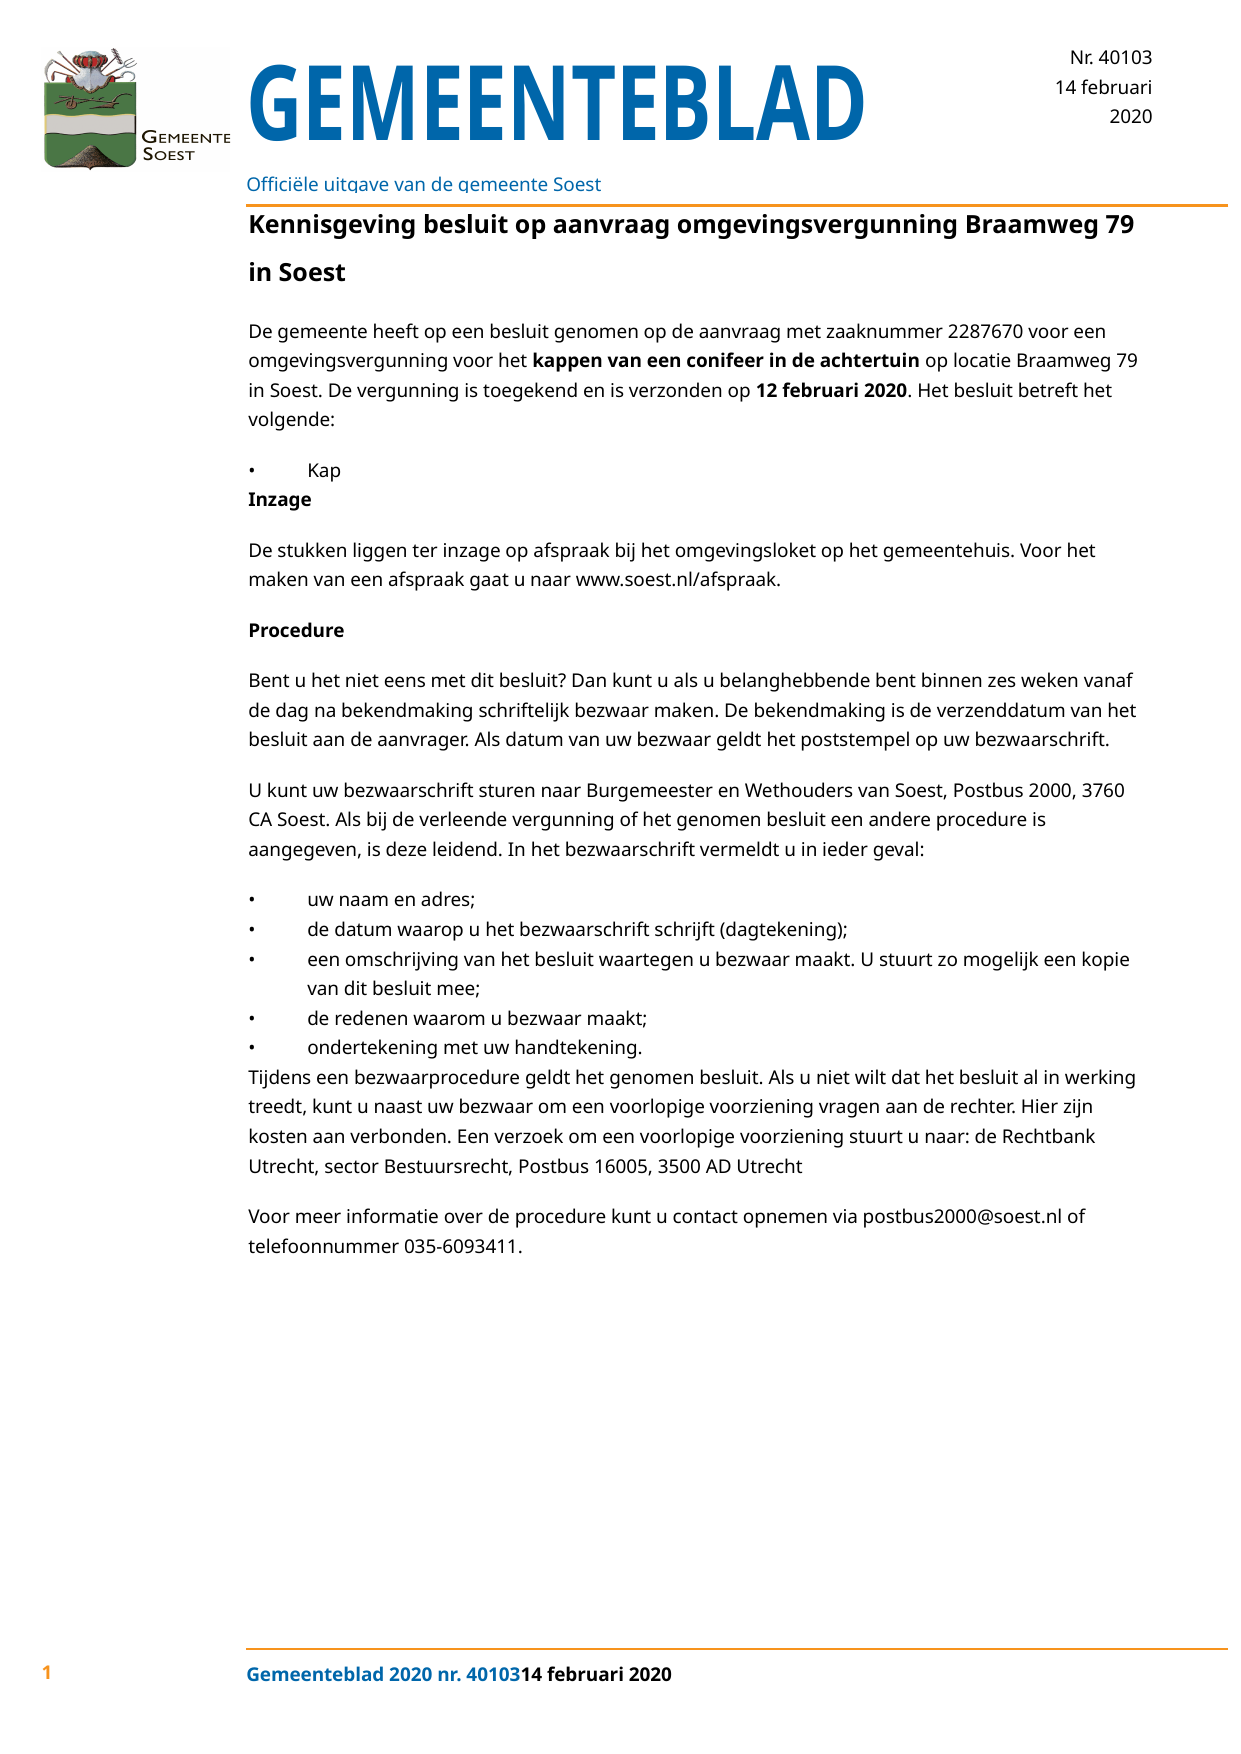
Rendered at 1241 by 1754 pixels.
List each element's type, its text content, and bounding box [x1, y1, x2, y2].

text De stukken liggen ter inzage op afspraak bij het omgevingsloket op het gemeentehuis. Voor het maken van een afspraak gaat u naar www.soest.nl/afspraak. [248, 537, 1152, 592]
picture [41, 47, 231, 172]
list een omschrijving van het besluit waartegen u bezwaar maakt. U stuurt zo mogelijk een kopie van dit besluit mee; [248, 946, 1152, 1001]
text Voor meer informatie over de procedure kunt u contact opnemen via postbus2000@soest.nl of telefoonnummer 035-6093411. [248, 1203, 1152, 1259]
list Kap [248, 457, 1152, 483]
text Kennisgeving besluit op aanvraag omgevingsvergunning Braamweg 79 in Soest [248, 207, 1152, 288]
list ondertekening met uw handtekening. [248, 1034, 1152, 1060]
text Tijdens een bezwaarprocedure geldt het genomen besluit. Als u niet wilt dat het besluit al in werking treedt, kunt u naast uw bezwaar om een voorlopige voorziening vragen aan de rechter. Hier zijn kosten aan verbonden. Een verzoek om een voorlopige voorziening stuurt u naar: de Rechtbank Utrecht, sector Bestuursrecht, Postbus 16005, 3500 AD Utrecht [248, 1064, 1152, 1179]
list uw naam en adres; [248, 887, 1152, 912]
text Procedure [248, 617, 1152, 643]
text De gemeente heeft op een besluit genomen op de aanvraag met zaaknummer 2287670 voor een omgevingsvergunning voor het kappen van een conifeer in de achtertuin op locatie Braamweg 79 in Soest. De vergunning is toegekend en is verzonden op 12 februari 2020. Het besluit betreft het volgende: [248, 318, 1152, 432]
text U kunt uw bezwaarschrift sturen naar Burgemeester en Wethouders van Soest, Postbus 2000, 3760 CA Soest. Als bij de verleende vergunning of het genomen besluit een andere procedure is aangegeven, is deze leidend. In het bezwaarschrift vermeldt u in ieder geval: [248, 777, 1152, 862]
list de redenen waarom u bezwaar maakt; [248, 1005, 1152, 1031]
text Inzage [248, 487, 1152, 512]
text Bent u het niet eens met dit besluit? Dan kunt u als u belanghebbende bent binnen zes weken vanaf de dag na bekendmaking schriftelijk bezwaar maken. De bekendmaking is de verzenddatum van het besluit aan de aanvrager. Als datum van uw bezwaar geldt het poststempel op uw bezwaarschrift. [248, 667, 1152, 752]
list de datum waarop u het bezwaarschrift schrijft (dagtekening); [248, 916, 1152, 942]
